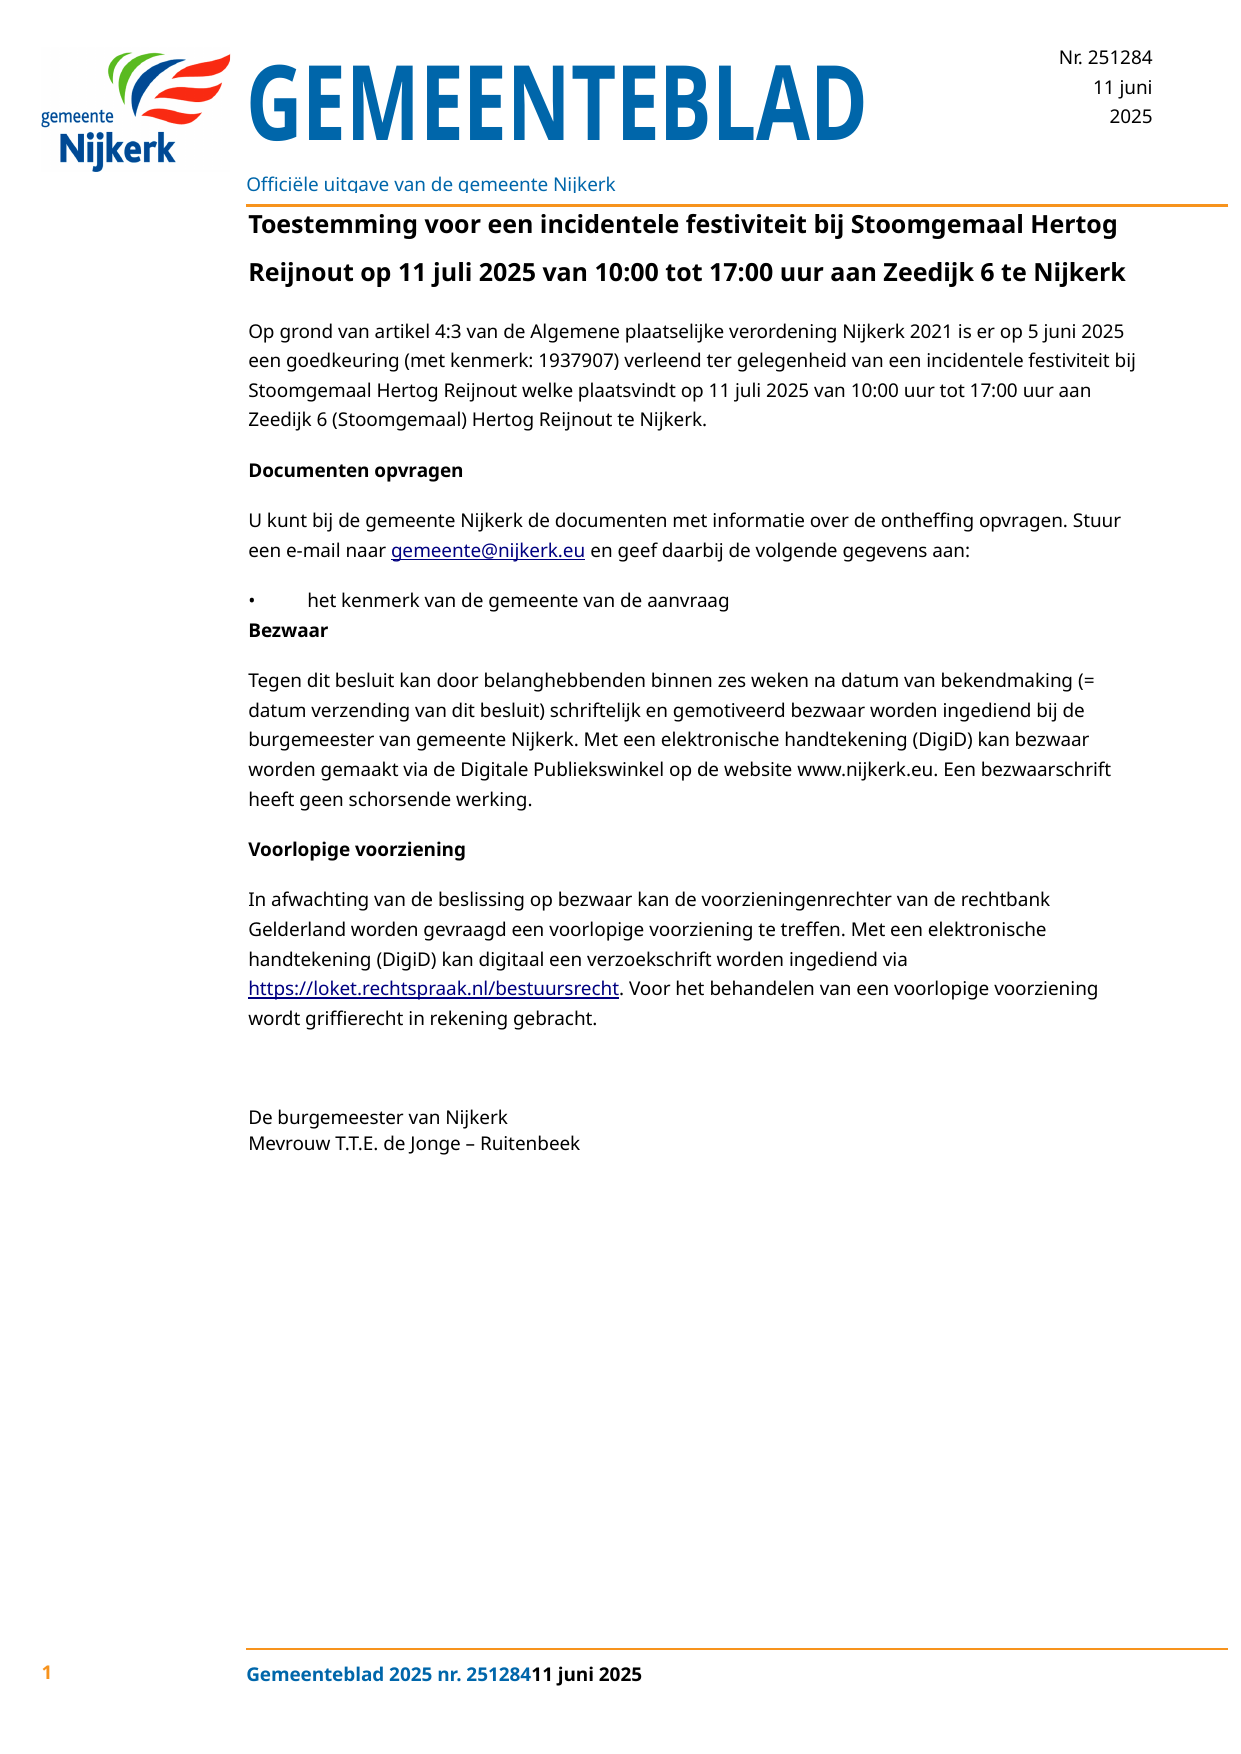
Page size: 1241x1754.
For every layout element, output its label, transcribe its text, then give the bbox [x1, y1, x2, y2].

text De burgemeester van Nijkerk [248, 1104, 1152, 1130]
text Op grond van artikel 4:3 van de Algemene plaatselijke verordening Nijkerk 2021 is er op 5 juni 2025 een goedkeuring (met kenmerk: 1937907) verleend ter gelegenheid van een incidentele festiviteit bij Stoomgemaal Hertog Reijnout welke plaatsvindt op 11 juli 2025 van 10:00 uur tot 17:00 uur aan Zeedijk 6 (Stoomgemaal) Hertog Reijnout te Nijkerk. [248, 318, 1152, 432]
text Bezwaar [248, 617, 1152, 643]
list het kenmerk van de gemeente van de aanvraag [248, 587, 1152, 613]
text Mevrouw T.T.E. de Jonge – Ruitenbeek [248, 1130, 1152, 1156]
text In afwachting van de beslissing op bezwaar kan de voorzieningenrechter van de rechtbank Gelderland worden gevraagd een voorlopige voorziening te treffen. Met een elektronische handtekening (DigiD) kan digitaal een verzoekschrift worden ingediend via https://loket.rechtspraak.nl/bestuursrecht. Voor het behandelen van een voorlopige voorziening wordt griffierecht in rekening gebracht. [248, 887, 1152, 1031]
text Toestemming voor een incidentele festiviteit bij Stoomgemaal Hertog Reijnout op 11 juli 2025 van 10:00 tot 17:00 uur aan Zeedijk 6 te Nijkerk [248, 207, 1152, 288]
text U kunt bij de gemeente Nijkerk de documenten met informatie over de ontheffing opvragen. Stuur een e-mail naar gemeente@nijkerk.eu en geef daarbij de volgende gegevens aan: [248, 507, 1152, 563]
text Voorlopige voorziening [248, 836, 1152, 862]
text Tegen dit besluit kan door belanghebbenden binnen zes weken na datum van bekendmaking (= datum verzending van dit besluit) schriftelijk en gemotiveerd bezwaar worden ingediend bij de burgemeester van gemeente Nijkerk. Met een elektronische handtekening (DigiD) kan bezwaar worden gemaakt via de Digitale Publiekswinkel op de website www.nijkerk.eu. Een bezwaarschrift heeft geen schorsende werking. [248, 667, 1152, 812]
text Documenten opvragen [248, 457, 1152, 483]
picture [41, 47, 231, 172]
